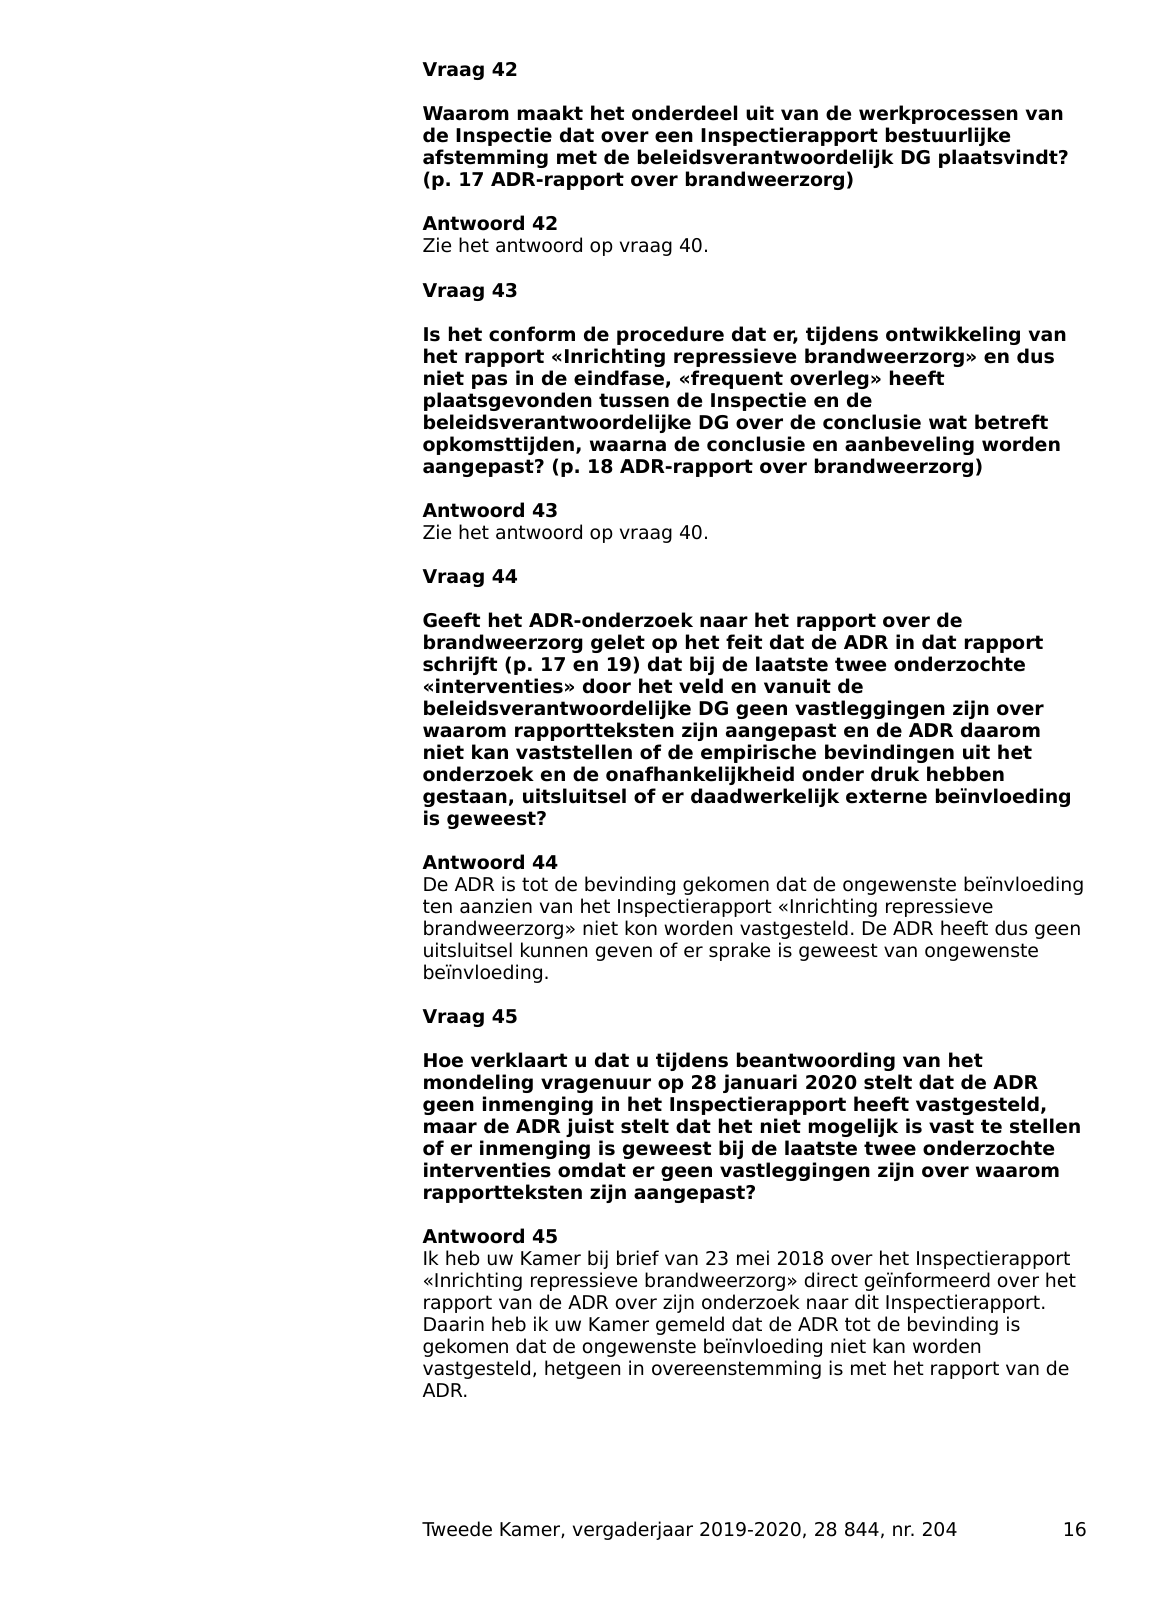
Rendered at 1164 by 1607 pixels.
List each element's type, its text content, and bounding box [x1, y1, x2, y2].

subtitle Antwoord 44 [422, 852, 1087, 874]
subtitle Vraag 43 [422, 279, 1087, 301]
text Ik heb uw Kamer bij brief van 23 mei 2018 over het Inspectierapport «Inrichting repressieve brandweerzorg» direct geïnformeerd over het rapport van de ADR over zijn onderzoek naar dit Inspectierapport. Daarin heb ik uw Kamer gemeld dat de ADR tot de bevinding is gekomen dat de ongewenste beïnvloeding niet kan worden vastgesteld, hetgeen in overeenstemming is met het rapport van de ADR. [422, 1248, 1087, 1402]
subtitle Vraag 42 [422, 59, 1087, 81]
subtitle Vraag 44 [422, 566, 1087, 588]
text Geeft het ADR-onderzoek naar het rapport over de brandweerzorg gelet op het feit dat de ADR in dat rapport schrijft (p. 17 en 19) dat bij de laatste twee onderzochte «interventies» door het veld en vanuit de beleidsverantwoordelijke DG geen vastleggingen zijn over waarom rapportteksten zijn aangepast en de ADR daarom niet kan vaststellen of de empirische bevindingen uit het onderzoek en de onafhankelijkheid onder druk hebben gestaan, uitsluitsel of er daadwerkelijk externe beïnvloeding is geweest? [422, 610, 1087, 830]
text Zie het antwoord op vraag 40. [422, 522, 1087, 544]
subtitle Vraag 45 [422, 1006, 1087, 1028]
text De ADR is tot de bevinding gekomen dat de ongewenste beïnvloeding ten aanzien van het Inspectierapport «Inrichting repressieve brandweerzorg» niet kon worden vastgesteld. De ADR heeft dus geen uitsluitsel kunnen geven of er sprake is geweest van ongewenste beïnvloeding. [422, 874, 1087, 984]
subtitle Antwoord 45 [422, 1226, 1087, 1248]
text Waarom maakt het onderdeel uit van de werkprocessen van de Inspectie dat over een Inspectierapport bestuurlijke afstemming met de beleidsverantwoordelijk DG plaatsvindt? (p. 17 ADR-rapport over brandweerzorg) [422, 103, 1087, 191]
text Hoe verklaart u dat u tijdens beantwoording van het mondeling vragenuur op 28 januari 2020 stelt dat de ADR geen inmenging in het Inspectierapport heeft vastgesteld, maar de ADR juist stelt dat het niet mogelijk is vast te stellen of er inmenging is geweest bij de laatste twee onderzochte interventies omdat er geen vastleggingen zijn over waarom rapportteksten zijn aangepast? [422, 1050, 1087, 1204]
subtitle Antwoord 43 [422, 500, 1087, 522]
text Is het conform de procedure dat er, tijdens ontwikkeling van het rapport «Inrichting repressieve brandweerzorg» en dus niet pas in de eindfase, «frequent overleg» heeft plaatsgevonden tussen de Inspectie en de beleidsverantwoordelijke DG over de conclusie wat betreft opkomsttijden, waarna de conclusie en aanbeveling worden aangepast? (p. 18 ADR-rapport over brandweerzorg) [422, 324, 1087, 477]
text Zie het antwoord op vraag 40. [422, 235, 1087, 257]
subtitle Antwoord 42 [422, 213, 1087, 235]
